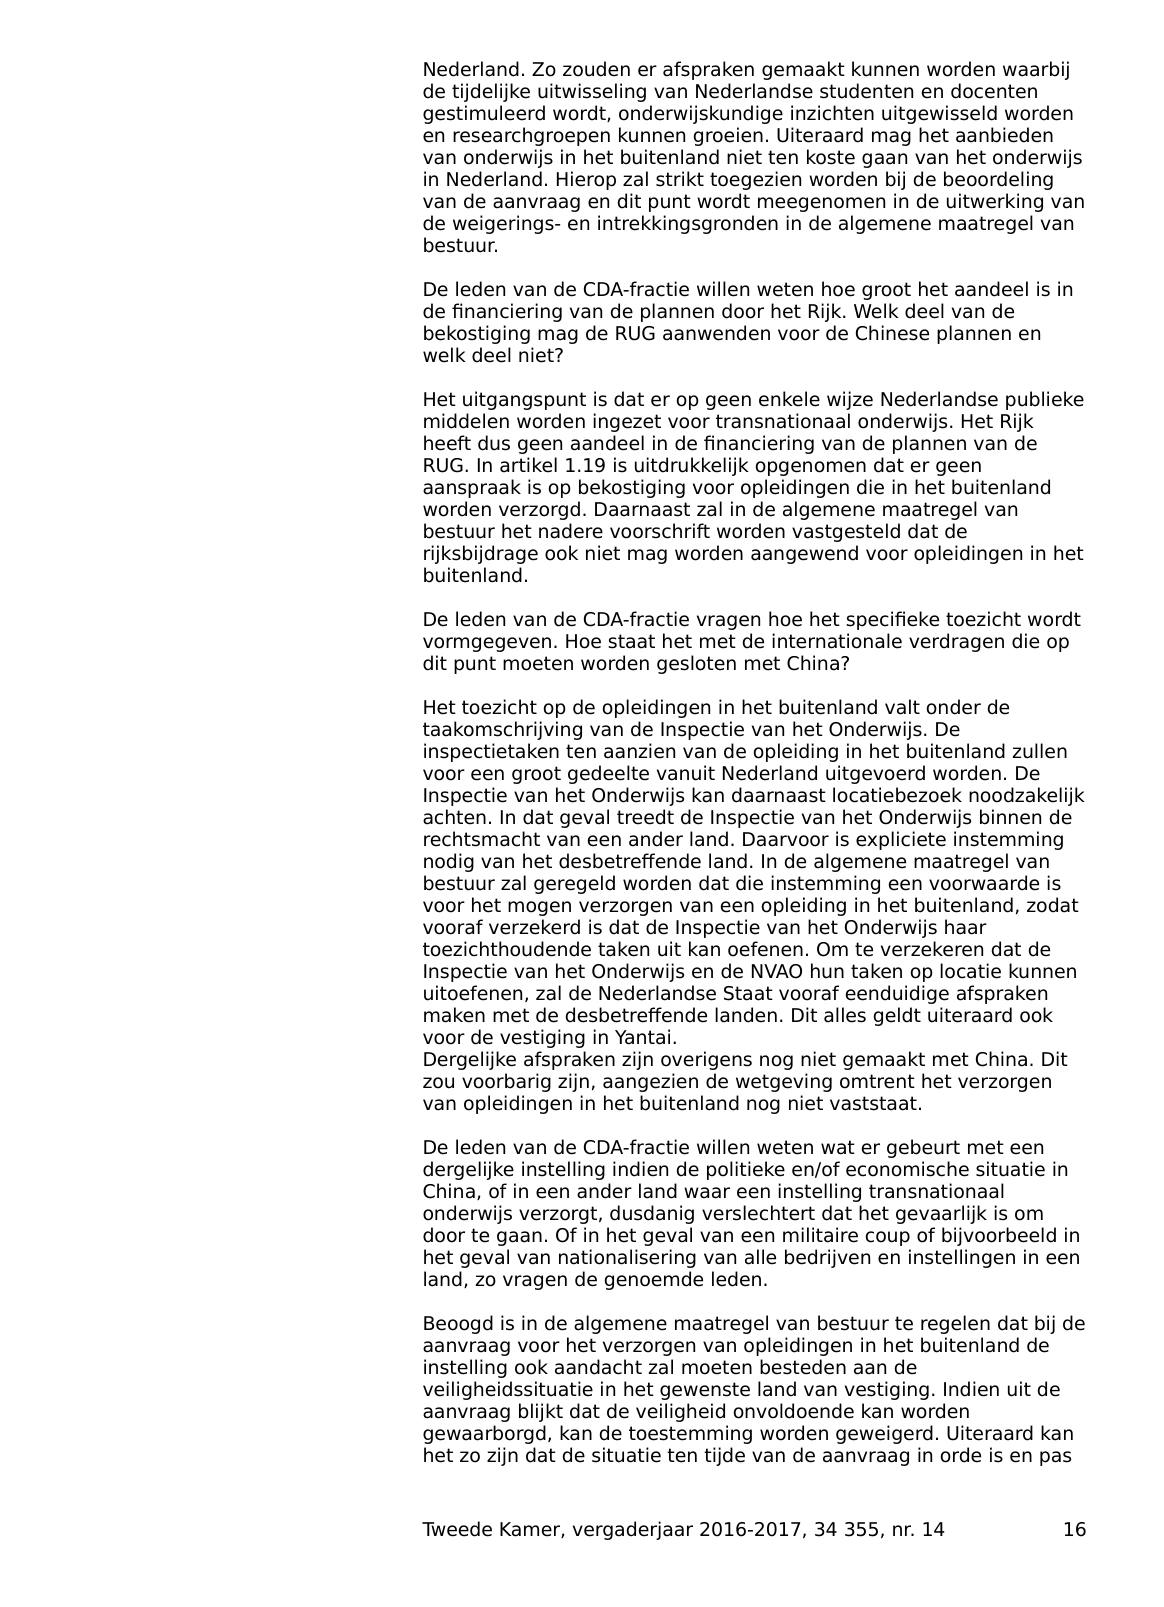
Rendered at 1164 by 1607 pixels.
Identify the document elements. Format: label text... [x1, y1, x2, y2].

text De leden van de CDA-fractie willen weten hoe groot het aandeel is in de financiering van de plannen door het Rijk. Welk deel van de bekostiging mag de RUG aanwenden voor de Chinese plannen en welk deel niet? [422, 279, 1087, 367]
text Het uitgangspunt is dat er op geen enkele wijze Nederlandse publieke middelen worden ingezet voor transnationaal onderwijs. Het Rijk heeft dus geen aandeel in de financiering van de plannen van de RUG. In artikel 1.19 is uitdrukkelijk opgenomen dat er geen aanspraak is op bekostiging voor opleidingen die in het buitenland worden verzorgd. Daarnaast zal in de algemene maatregel van bestuur het nadere voorschrift worden vastgesteld dat de rijksbijdrage ook niet mag worden aangewend voor opleidingen in het buitenland. [422, 389, 1087, 587]
text De leden van de CDA-fractie willen weten wat er gebeurt met een dergelijke instelling indien de politieke en/of economische situatie in China, of in een ander land waar een instelling transnationaal onderwijs verzorgt, dusdanig verslechtert dat het gevaarlijk is om door te gaan. Of in het geval van een militaire coup of bijvoorbeeld in het geval van nationalisering van alle bedrijven en instellingen in een land, zo vragen de genoemde leden. [422, 1137, 1087, 1291]
text Beoogd is in de algemene maatregel van bestuur te regelen dat bij de aanvraag voor het verzorgen van opleidingen in het buitenland de instelling ook aandacht zal moeten besteden aan de veiligheidssituatie in het gewenste land van vestiging. Indien uit de aanvraag blijkt dat de veiligheid onvoldoende kan worden gewaarborgd, kan de toestemming worden geweigerd. Uiteraard kan het zo zijn dat de situatie ten tijde van de aanvraag in orde is en pas [422, 1313, 1087, 1467]
text Dergelijke afspraken zijn overigens nog niet gemaakt met China. Dit zou voorbarig zijn, aangezien de wetgeving omtrent het verzorgen van opleidingen in het buitenland nog niet vaststaat. [422, 1049, 1087, 1115]
text De leden van de CDA-fractie vragen hoe het specifieke toezicht wordt vormgegeven. Hoe staat het met de internationale verdragen die op dit punt moeten worden gesloten met China? [422, 609, 1087, 675]
text Het toezicht op de opleidingen in het buitenland valt onder de taakomschrijving van de Inspectie van het Onderwijs. De inspectietaken ten aanzien van de opleiding in het buitenland zullen voor een groot gedeelte vanuit Nederland uitgevoerd worden. De Inspectie van het Onderwijs kan daarnaast locatiebezoek noodzakelijk achten. In dat geval treedt de Inspectie van het Onderwijs binnen de rechtsmacht van een ander land. Daarvoor is expliciete instemming nodig van het desbetreffende land. In de algemene maatregel van bestuur zal geregeld worden dat die instemming een voorwaarde is voor het mogen verzorgen van een opleiding in het buitenland, zodat vooraf verzekerd is dat de Inspectie van het Onderwijs haar toezichthoudende taken uit kan oefenen. Om te verzekeren dat de Inspectie van het Onderwijs en de NVAO hun taken op locatie kunnen uitoefenen, zal de Nederlandse Staat vooraf eenduidige afspraken maken met de desbetreffende landen. Dit alles geldt uiteraard ook voor de vestiging in Yantai. [422, 697, 1087, 1049]
text Nederland. Zo zouden er afspraken gemaakt kunnen worden waarbij de tijdelijke uitwisseling van Nederlandse studenten en docenten gestimuleerd wordt, onderwijskundige inzichten uitgewisseld worden en researchgroepen kunnen groeien. Uiteraard mag het aanbieden van onderwijs in het buitenland niet ten koste gaan van het onderwijs in Nederland. Hierop zal strikt toegezien worden bij de beoordeling van de aanvraag en dit punt wordt meegenomen in de uitwerking van de weigerings- en intrekkingsgronden in de algemene maatregel van bestuur. [422, 59, 1087, 257]
